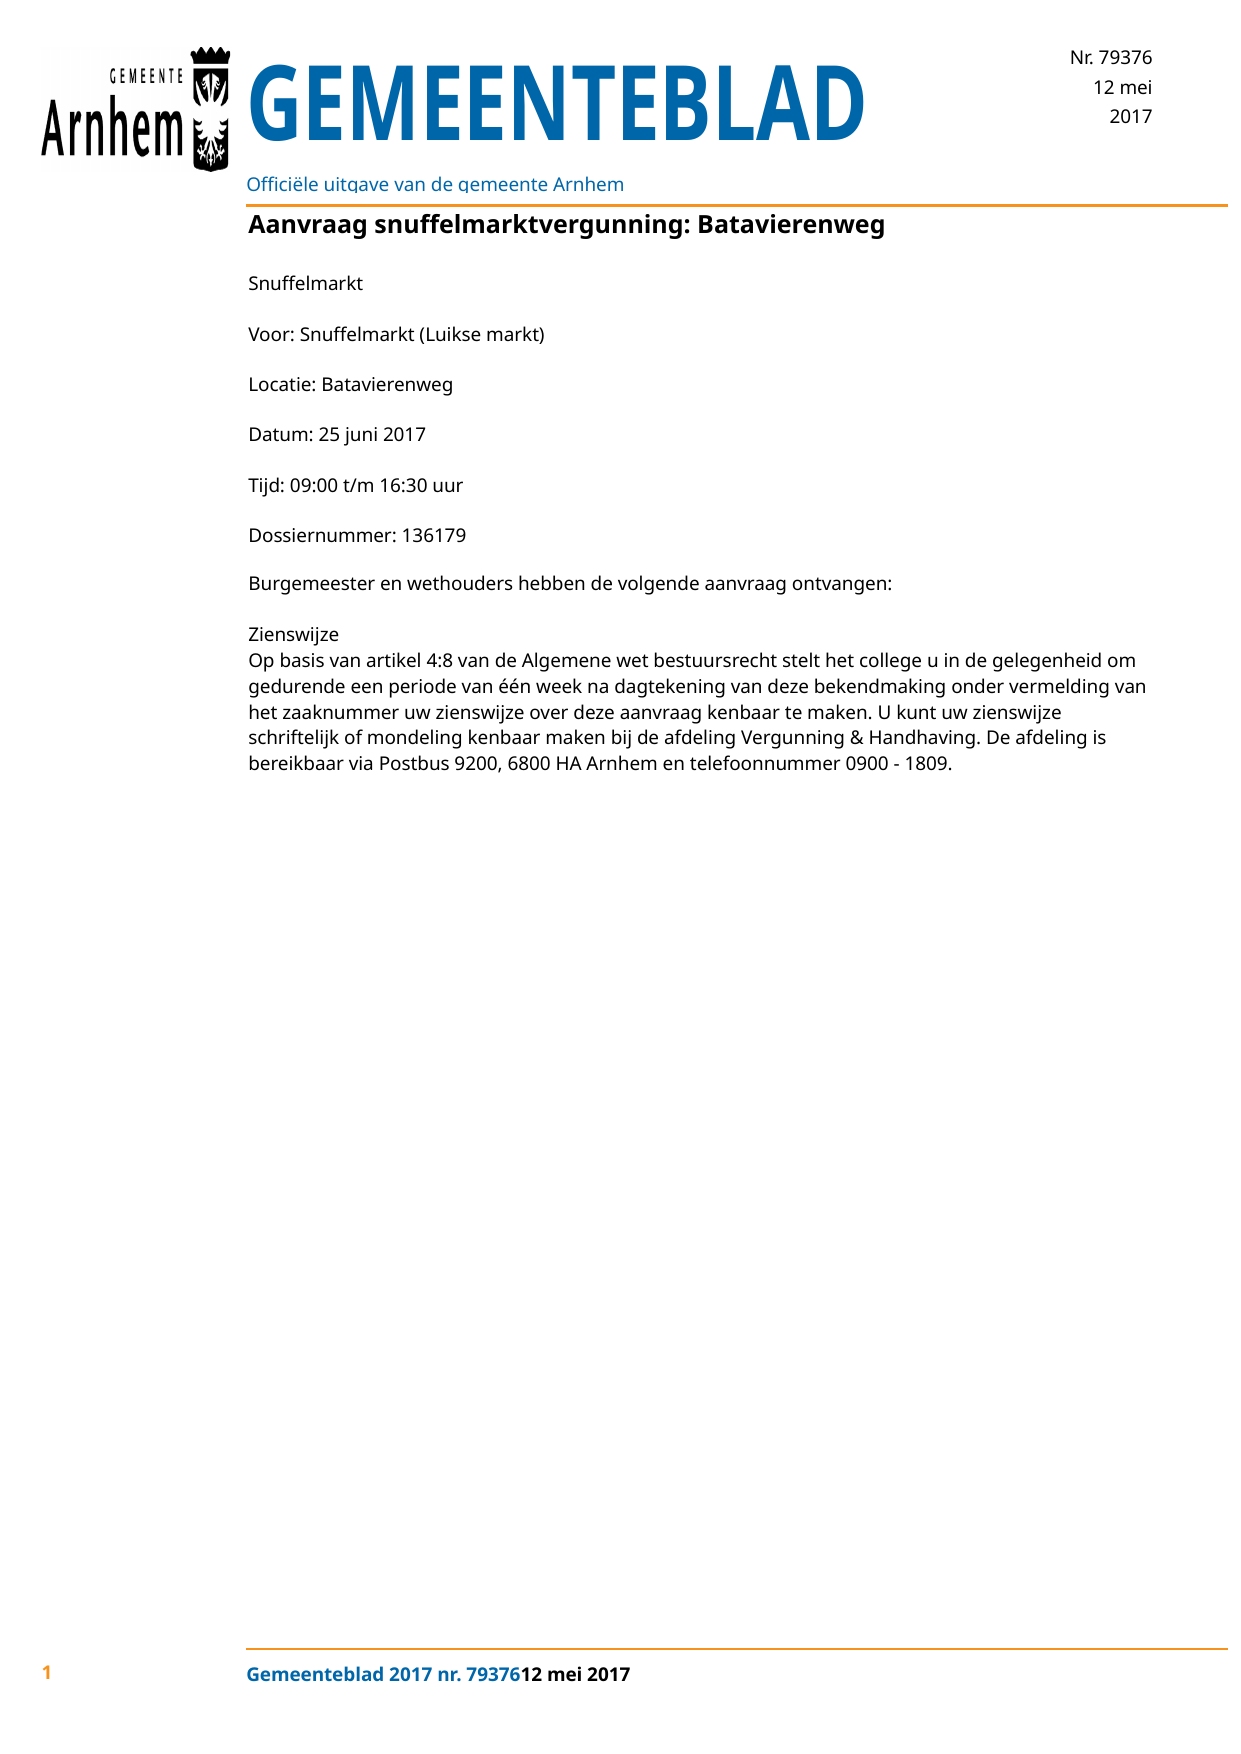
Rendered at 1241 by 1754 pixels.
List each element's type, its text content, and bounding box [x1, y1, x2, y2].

text Voor: Snuffelmarkt (Luikse markt) [248, 321, 1152, 346]
text Dossiernummer: 136179 [248, 522, 1152, 548]
text Burgemeester en wethouders hebben de volgende aanvraag ontvangen: [248, 570, 1152, 596]
text Datum: 25 juni 2017 [248, 422, 1152, 447]
text Zienswijze [248, 622, 1152, 647]
text Aanvraag snuffelmarktvergunning: Batavierenweg [248, 207, 1152, 241]
text Op basis van artikel 4:8 van de Algemene wet bestuursrecht stelt het college u in de gelegenheid om gedurende een periode van één week na dagtekening van deze bekendmaking onder vermelding van het zaaknummer uw zienswijze over deze aanvraag kenbaar te maken. U kunt uw zienswijze schriftelijk of mondeling kenbaar maken bij de afdeling Vergunning & Handhaving. De afdeling is bereikbaar via Postbus 9200, 6800 HA Arnhem en telefoonnummer 0900 - 1809. [248, 647, 1152, 776]
picture [41, 47, 231, 172]
text Locatie: Batavierenweg [248, 371, 1152, 397]
text Snuffelmarkt [248, 270, 1152, 296]
text Tijd: 09:00 t/m 16:30 uur [248, 472, 1152, 498]
